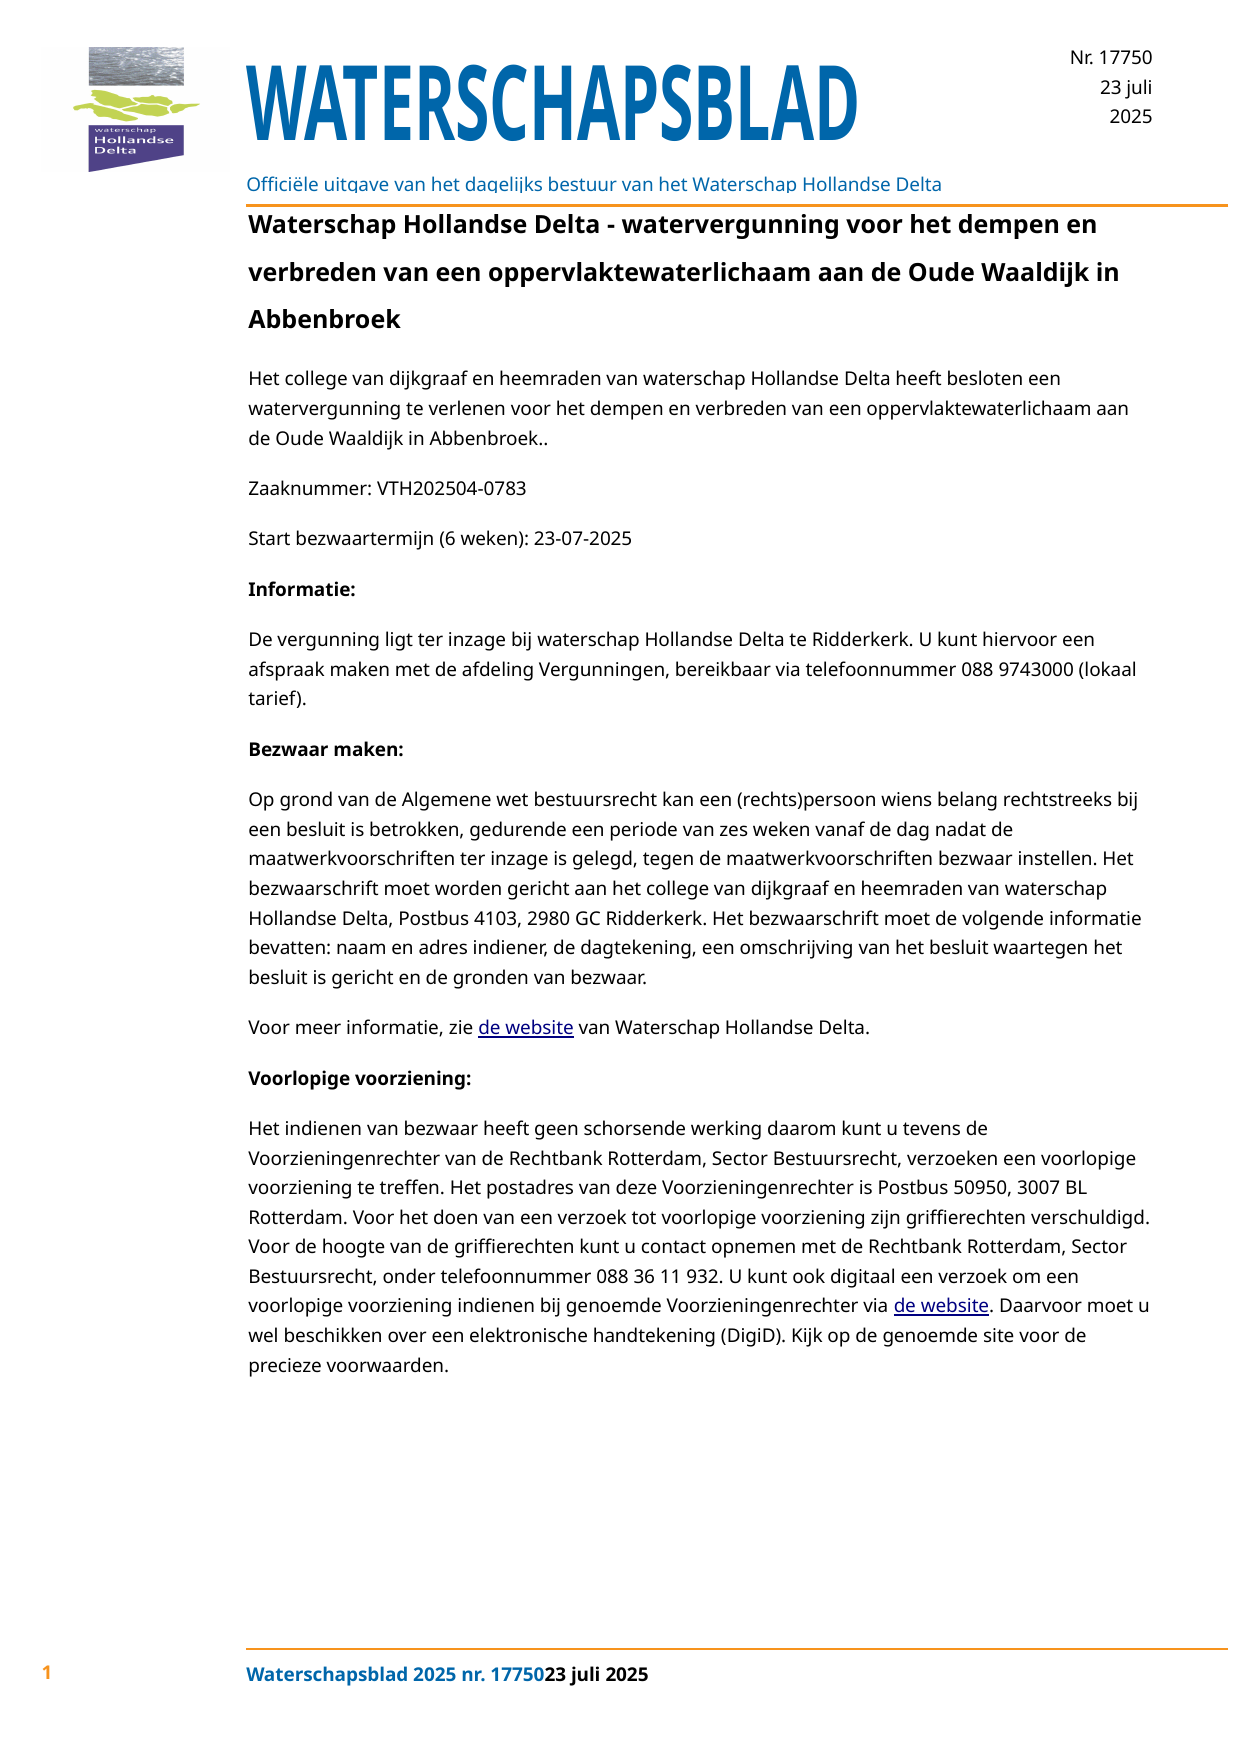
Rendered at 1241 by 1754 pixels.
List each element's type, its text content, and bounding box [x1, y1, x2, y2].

text Start bezwaartermijn (6 weken): 23-07-2025 [248, 526, 1152, 551]
text Voorlopige voorziening: [248, 1065, 1152, 1090]
text De vergunning ligt ter inzage bij waterschap Hollandse Delta te Ridderkerk. U kunt hiervoor een afspraak maken met de afdeling Vergunningen, bereikbaar via telefoonnummer 088 9743000 (lokaal tarief). [248, 626, 1152, 711]
picture [41, 47, 231, 172]
text Bezwaar maken: [248, 736, 1152, 762]
text Zaaknummer: VTH202504-0783 [248, 475, 1152, 501]
text Op grond van de Algemene wet bestuursrecht kan een (rechts)persoon wiens belang rechtstreeks bij een besluit is betrokken, gedurende een periode van zes weken vanaf de dag nadat de maatwerkvoorschriften ter inzage is gelegd, tegen de maatwerkvoorschriften bezwaar instellen. Het bezwaarschrift moet worden gericht aan het college van dijkgraaf en heemraden van waterschap Hollandse Delta, Postbus 4103, 2980 GC Ridderkerk. Het bezwaarschrift moet de volgende informatie bevatten: naam en adres indiener, de dagtekening, een omschrijving van het besluit waartegen het besluit is gericht en de gronden van bezwaar. [248, 786, 1152, 989]
text Voor meer informatie, zie de website van Waterschap Hollandse Delta. [248, 1014, 1152, 1040]
text Informatie: [248, 576, 1152, 602]
text Het indienen van bezwaar heeft geen schorsende werking daarom kunt u tevens de Voorzieningenrechter van de Rechtbank Rotterdam, Sector Bestuursrecht, verzoeken een voorlopige voorziening te treffen. Het postadres van deze Voorzieningenrechter is Postbus 50950, 3007 BL Rotterdam. Voor het doen van een verzoek tot voorlopige voorziening zijn griffierechten verschuldigd. Voor de hoogte van de griffierechten kunt u contact opnemen met de Rechtbank Rotterdam, Sector Bestuursrecht, onder telefoonnummer 088 36 11 932. U kunt ook digitaal een verzoek om een voorlopige voorziening indienen bij genoemde Voorzieningenrechter via de website. Daarvoor moet u wel beschikken over een elektronische handtekening (DigiD). Kijk op de genoemde site voor de precieze voorwaarden. [248, 1115, 1152, 1377]
text Waterschap Hollandse Delta - watervergunning voor het dempen en verbreden van een oppervlaktewaterlichaam aan de Oude Waaldijk in Abbenbroek [248, 207, 1152, 336]
text Het college van dijkgraaf en heemraden van waterschap Hollandse Delta heeft besloten een watervergunning te verlenen voor het dempen en verbreden van een oppervlaktewaterlichaam aan de Oude Waaldijk in Abbenbroek.. [248, 366, 1152, 450]
